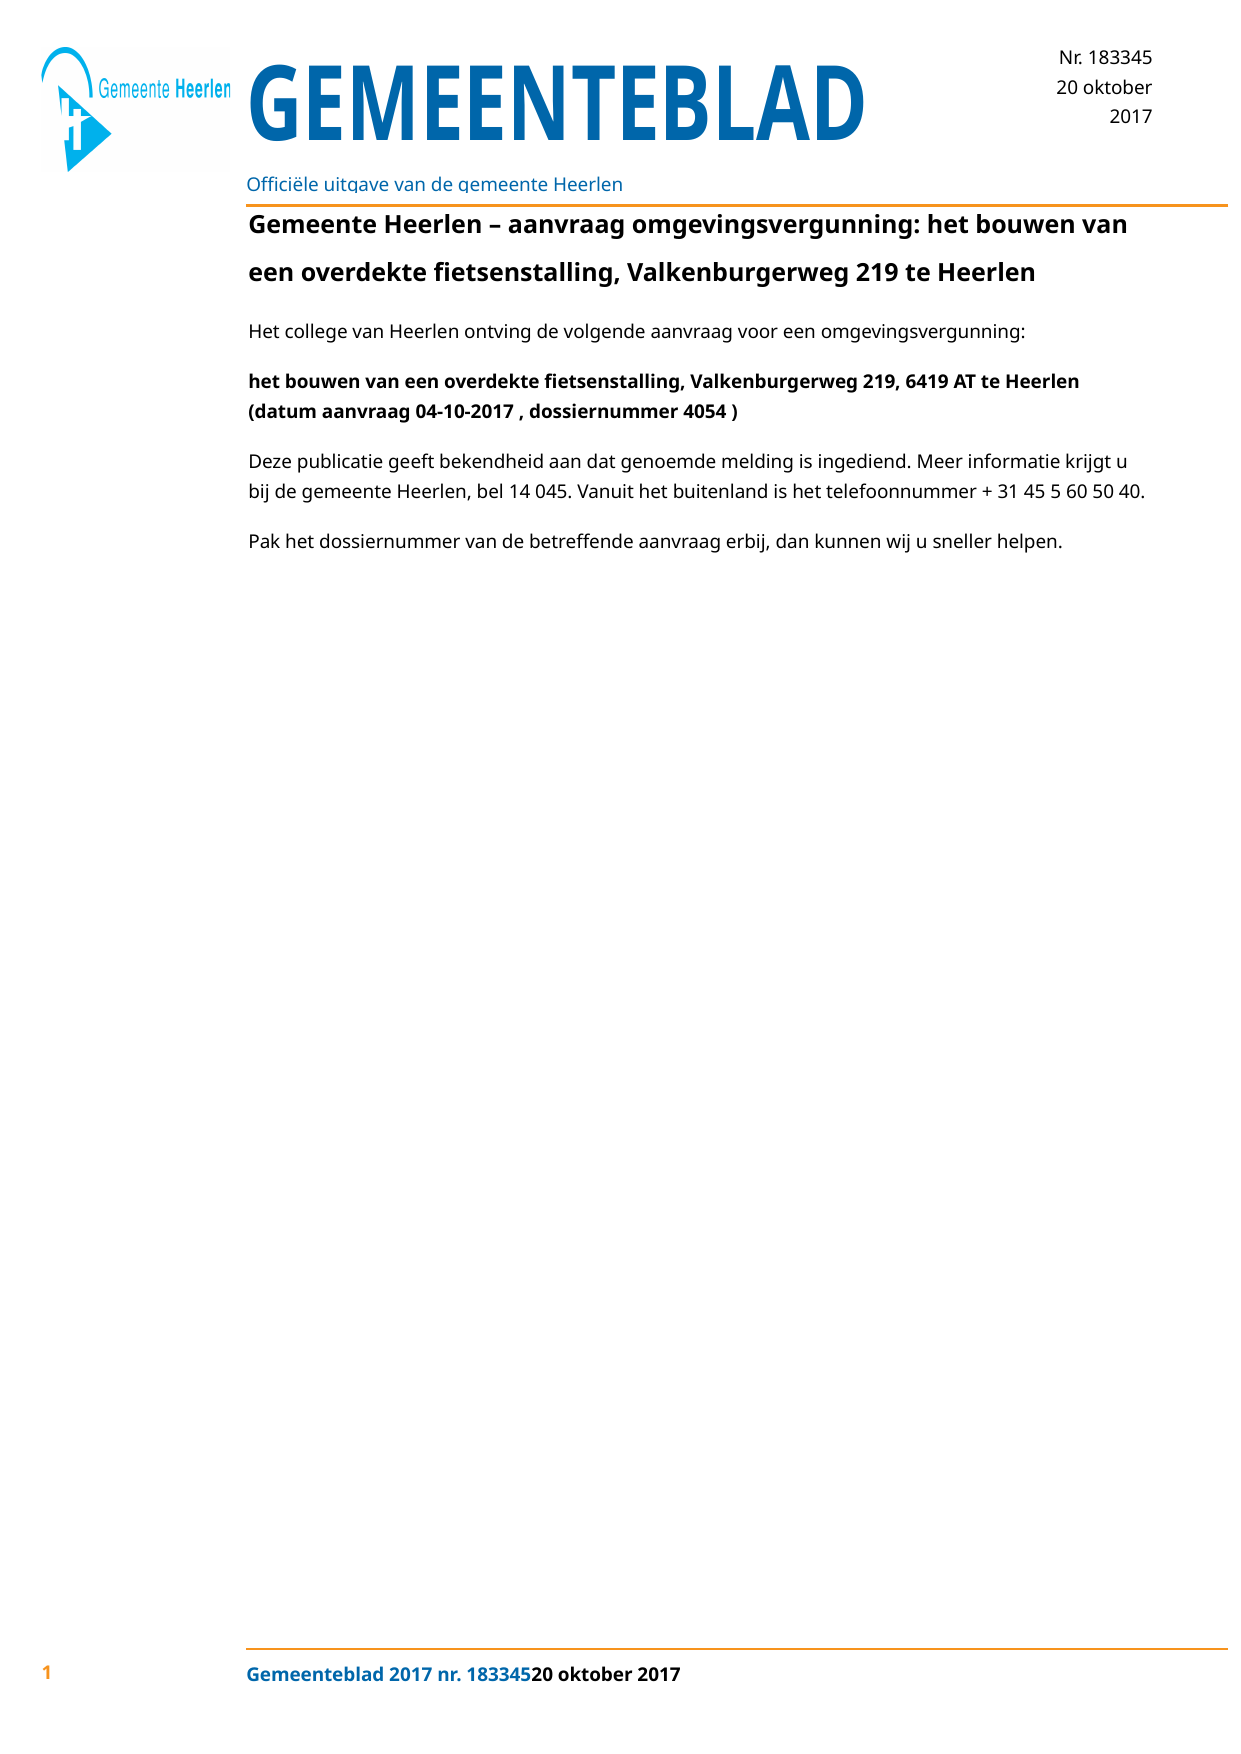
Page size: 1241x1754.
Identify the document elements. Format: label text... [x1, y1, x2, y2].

text Pak het dossiernummer van de betreffende aanvraag erbij, dan kunnen wij u sneller helpen. [248, 528, 1152, 554]
text Deze publicatie geeft bekendheid aan dat genoemde melding is ingediend. Meer informatie krijgt u bij de gemeente Heerlen, bel 14 045. Vanuit het buitenland is het telefoonnummer + 31 45 5 60 50 40. [248, 448, 1152, 504]
text het bouwen van een overdekte fietsenstalling, Valkenburgerweg 219, 6419 AT te Heerlen (datum aanvraag 04-10-2017 , dossiernummer 4054 ) [248, 368, 1152, 424]
picture [41, 47, 231, 172]
text Gemeente Heerlen – aanvraag omgevingsvergunning: het bouwen van een overdekte fietsenstalling, Valkenburgerweg 219 te Heerlen [248, 207, 1152, 288]
picture [41, 47, 58, 70]
text Het college van Heerlen ontving de volgende aanvraag voor een omgevingsvergunning: [248, 318, 1152, 344]
